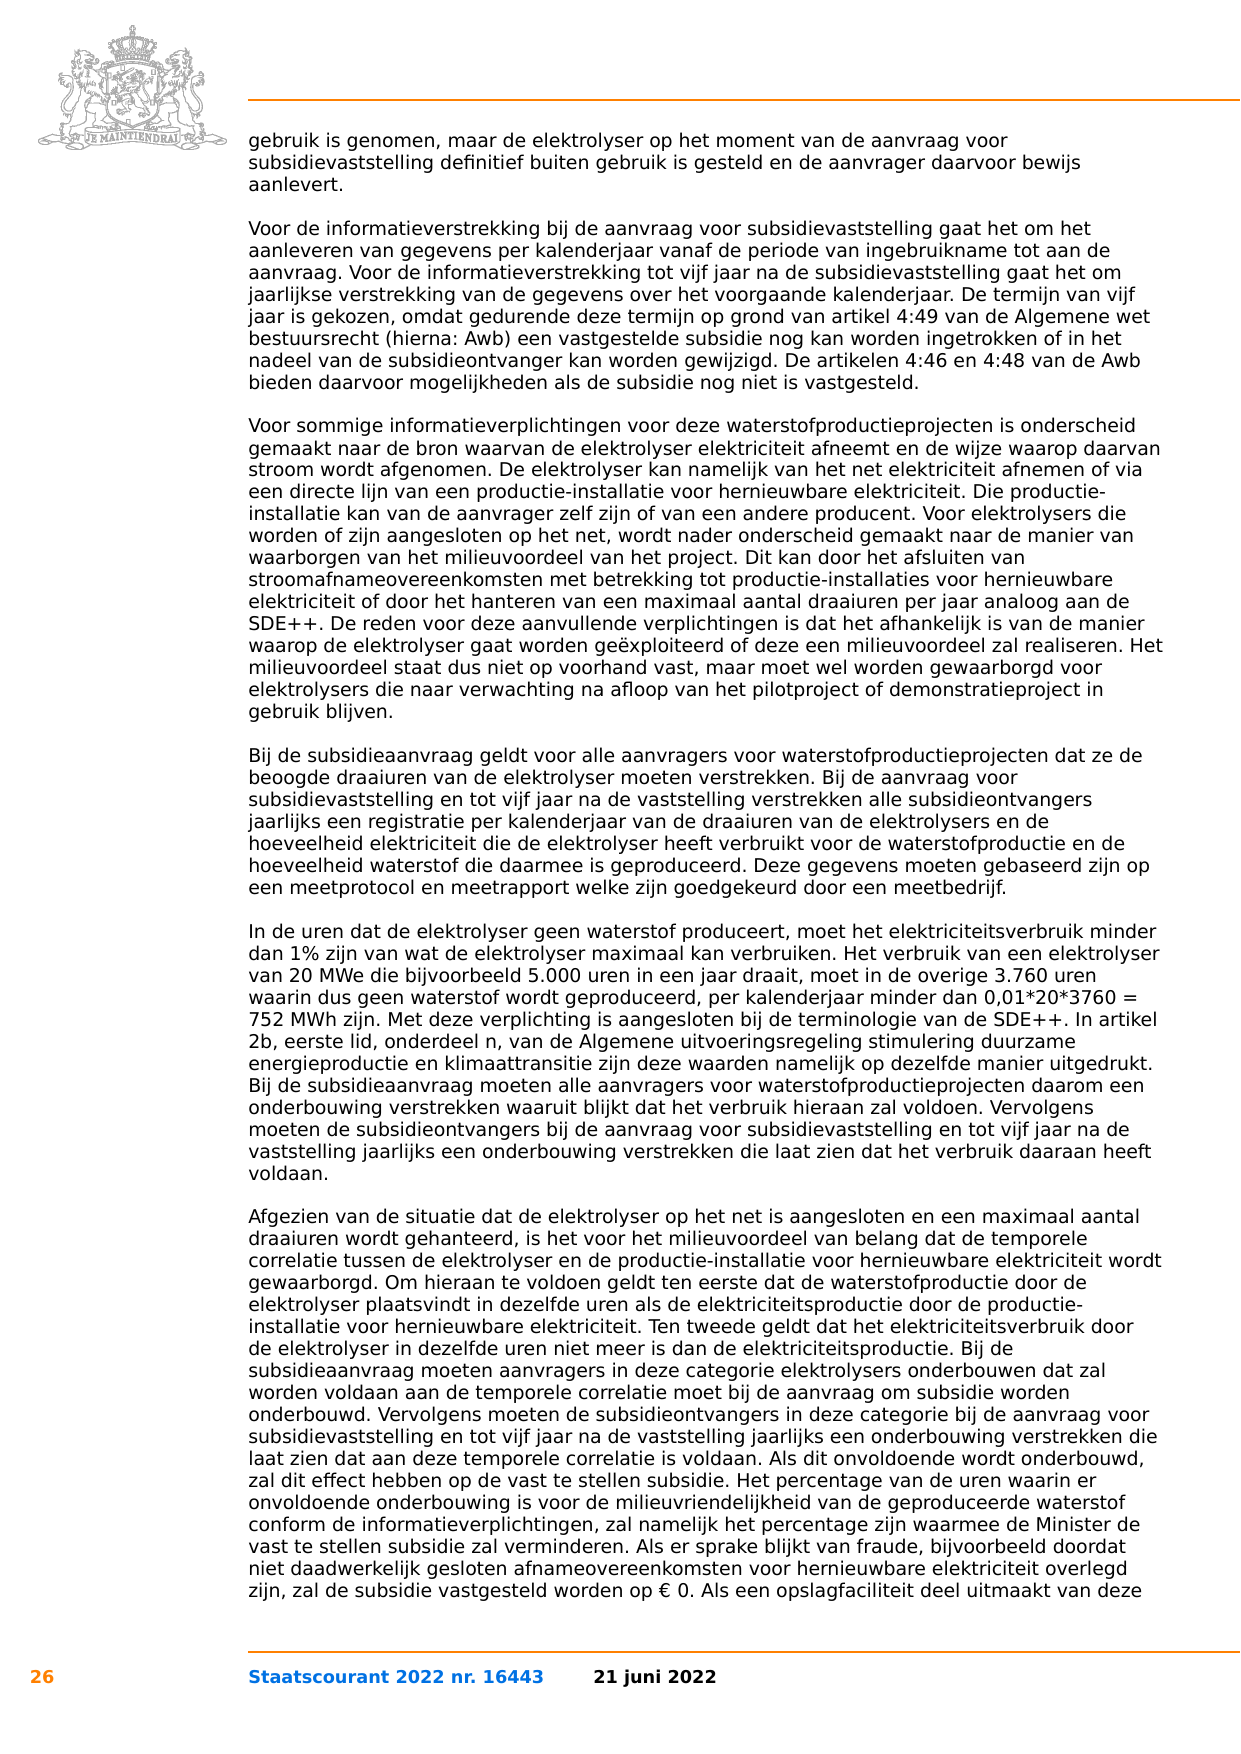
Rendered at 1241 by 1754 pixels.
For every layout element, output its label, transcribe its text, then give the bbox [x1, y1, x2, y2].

text Voor sommige informatieverplichtingen voor deze waterstofproductieprojecten is onderscheid gemaakt naar de bron waarvan de elektrolyser elektriciteit afneemt en de wijze waarop daarvan stroom wordt afgenomen. De elektrolyser kan namelijk van het net elektriciteit afnemen of via een directe lijn van een productie-installatie voor hernieuwbare elektriciteit. Die productie-installatie kan van de aanvrager zelf zijn of van een andere producent. Voor elektrolysers die worden of zijn aangesloten op het net, wordt nader onderscheid gemaakt naar de manier van waarborgen van het milieuvoordeel van het project. Dit kan door het afsluiten van stroomafnameovereenkomsten met betrekking tot productie-installaties voor hernieuwbare elektriciteit of door het hanteren van een maximaal aantal draaiuren per jaar analoog aan de SDE++. De reden voor deze aanvullende verplichtingen is dat het afhankelijk is van de manier waarop de elektrolyser gaat worden geëxploiteerd of deze een milieuvoordeel zal realiseren. Het milieuvoordeel staat dus niet op voorhand vast, maar moet wel worden gewaarborgd voor elektrolysers die naar verwachting na afloop van het pilotproject of demonstratieproject in gebruik blijven. [248, 415, 1163, 723]
picture [38, 25, 227, 150]
text Bij de subsidieaanvraag geldt voor alle aanvragers voor waterstofproductieprojecten dat ze de beoogde draaiuren van de elektrolyser moeten verstrekken. Bij de aanvraag voor subsidievaststelling en tot vijf jaar na de vaststelling verstrekken alle subsidieontvangers jaarlijks een registratie per kalenderjaar van de draaiuren van de elektrolysers en de hoeveelheid elektriciteit die de elektrolyser heeft verbruikt voor de waterstofproductie en de hoeveelheid waterstof die daarmee is geproduceerd. Deze gegevens moeten gebaseerd zijn op een meetprotocol en meetrapport welke zijn goedgekeurd door een meetbedrijf. [248, 745, 1163, 899]
text gebruik is genomen, maar de elektrolyser op het moment van de aanvraag voor subsidievaststelling definitief buiten gebruik is gesteld en de aanvrager daarvoor bewijs aanlevert. [248, 130, 1163, 196]
text Afgezien van de situatie dat de elektrolyser op het net is aangesloten en een maximaal aantal draaiuren wordt gehanteerd, is het voor het milieuvoordeel van belang dat de temporele correlatie tussen de elektrolyser en de productie-installatie voor hernieuwbare elektriciteit wordt gewaarborgd. Om hieraan te voldoen geldt ten eerste dat de waterstofproductie door de elektrolyser plaatsvindt in dezelfde uren als de elektriciteitsproductie door de productie-installatie voor hernieuwbare elektriciteit. Ten tweede geldt dat het elektriciteitsverbruik door de elektrolyser in dezelfde uren niet meer is dan de elektriciteitsproductie. Bij de subsidieaanvraag moeten aanvragers in deze categorie elektrolysers onderbouwen dat zal worden voldaan aan de temporele correlatie moet bij de aanvraag om subsidie worden onderbouwd. Vervolgens moeten de subsidieontvangers in deze categorie bij de aanvraag voor subsidievaststelling en tot vijf jaar na de vaststelling jaarlijks een onderbouwing verstrekken die laat zien dat aan deze temporele correlatie is voldaan. Als dit onvoldoende wordt onderbouwd, zal dit effect hebben op de vast te stellen subsidie. Het percentage van de uren waarin er onvoldoende onderbouwing is voor de milieuvriendelijkheid van de geproduceerde waterstof conform de informatieverplichtingen, zal namelijk het percentage zijn waarmee de Minister de vast te stellen subsidie zal verminderen. Als er sprake blijkt van fraude, bijvoorbeeld doordat niet daadwerkelijk gesloten afnameovereenkomsten voor hernieuwbare elektriciteit overlegd zijn, zal de subsidie vastgesteld worden op € 0. Als een opslagfaciliteit deel uitmaakt van deze [248, 1206, 1163, 1602]
text Voor de informatieverstrekking bij de aanvraag voor subsidievaststelling gaat het om het aanleveren van gegevens per kalenderjaar vanaf de periode van ingebruikname tot aan de aanvraag. Voor de informatieverstrekking tot vijf jaar na de subsidievaststelling gaat het om jaarlijkse verstrekking van de gegevens over het voorgaande kalenderjaar. De termijn van vijf jaar is gekozen, omdat gedurende deze termijn op grond van artikel 4:49 van de Algemene wet bestuursrecht (hierna: Awb) een vastgestelde subsidie nog kan worden ingetrokken of in het nadeel van de subsidieontvanger kan worden gewijzigd. De artikelen 4:46 en 4:48 van de Awb bieden daarvoor mogelijkheden als de subsidie nog niet is vastgesteld. [248, 218, 1163, 393]
text In de uren dat de elektrolyser geen waterstof produceert, moet het elektriciteitsverbruik minder dan 1% zijn van wat de elektrolyser maximaal kan verbruiken. Het verbruik van een elektrolyser van 20 MWe die bijvoorbeeld 5.000 uren in een jaar draait, moet in de overige 3.760 uren waarin dus geen waterstof wordt geproduceerd, per kalenderjaar minder dan 0,01*20*3760 = 752 MWh zijn. Met deze verplichting is aangesloten bij de terminologie van de SDE++. In artikel 2b, eerste lid, onderdeel n, van de Algemene uitvoeringsregeling stimulering duurzame energieproductie en klimaattransitie zijn deze waarden namelijk op dezelfde manier uitgedrukt. Bij de subsidieaanvraag moeten alle aanvragers voor waterstofproductieprojecten daarom een onderbouwing verstrekken waaruit blijkt dat het verbruik hieraan zal voldoen. Vervolgens moeten de subsidieontvangers bij de aanvraag voor subsidievaststelling en tot vijf jaar na de vaststelling jaarlijks een onderbouwing verstrekken die laat zien dat het verbruik daaraan heeft voldaan. [248, 921, 1163, 1184]
